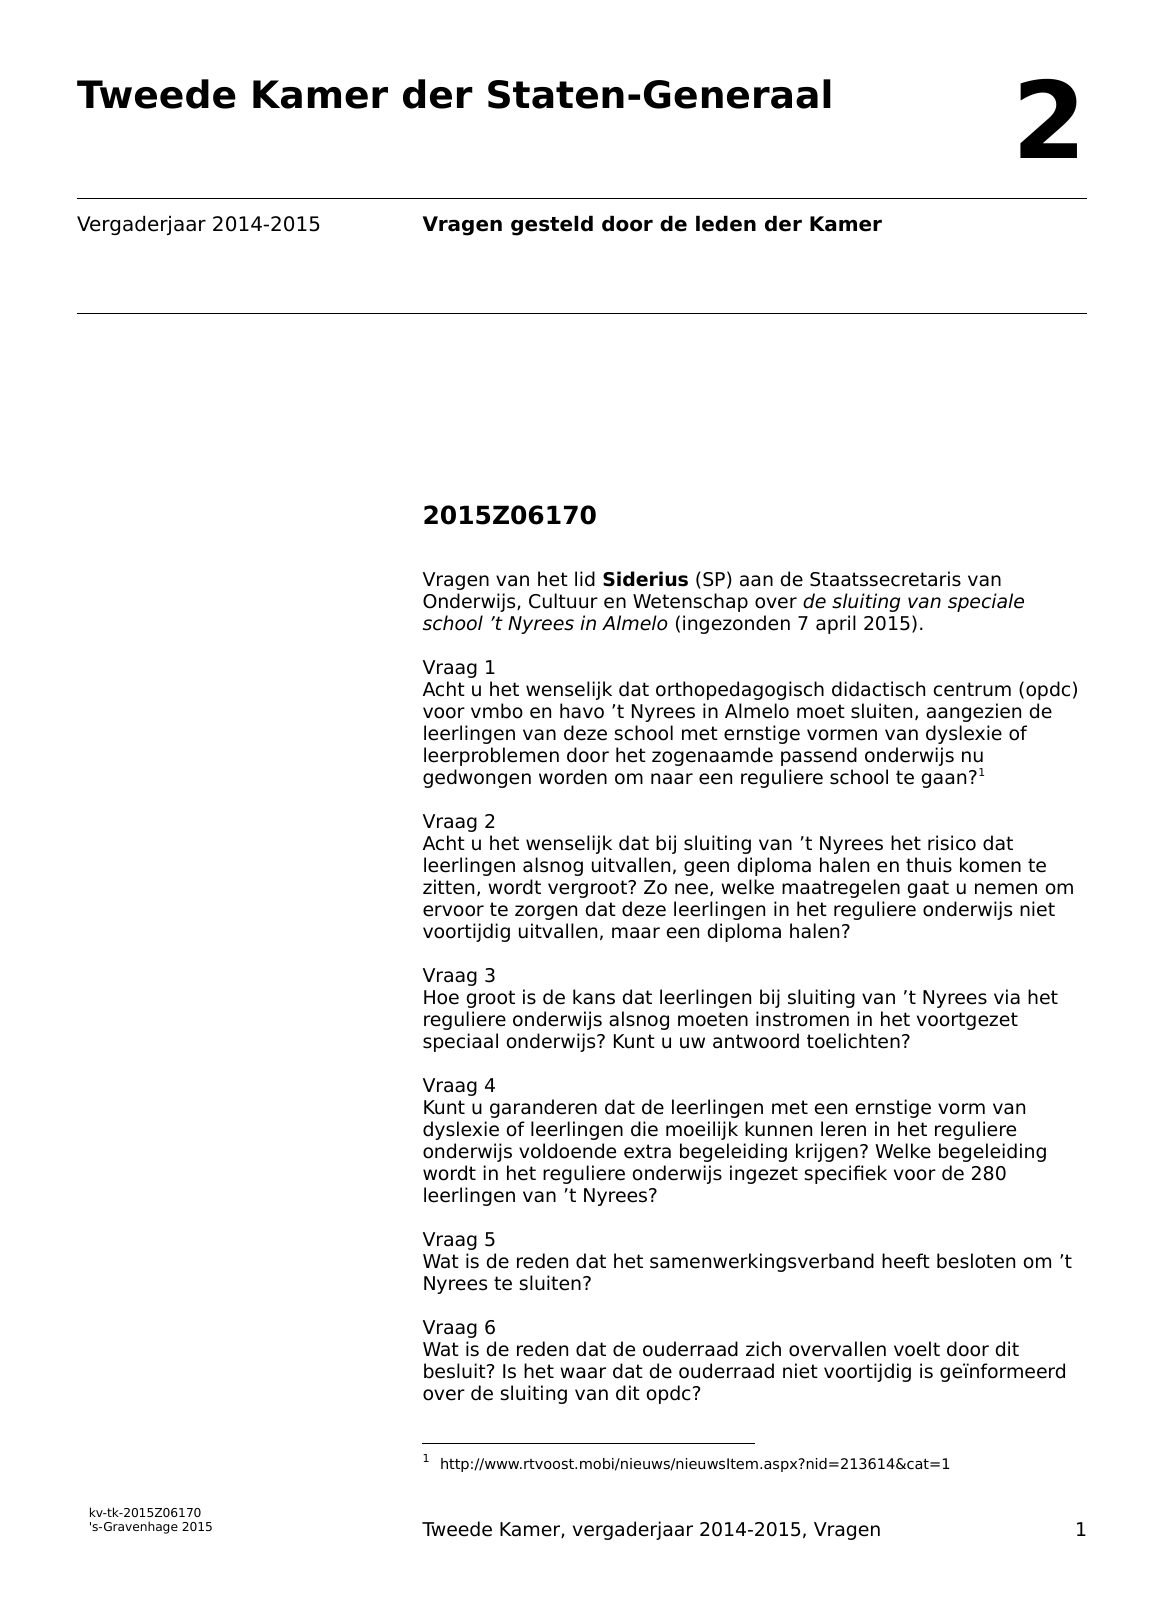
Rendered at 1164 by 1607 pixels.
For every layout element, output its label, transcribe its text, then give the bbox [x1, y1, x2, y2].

text Vraag 4 [422, 1075, 1087, 1097]
table_header 2 [886, 59, 1087, 198]
text 2015Z06170 [422, 501, 1087, 531]
text 's-Gravenhage 2015 [88, 1520, 323, 1534]
text Vraag 6 [422, 1317, 1087, 1339]
text Kunt u garanderen dat de leerlingen met een ernstige vorm van dyslexie of leerlingen die moeilijk kunnen leren in het reguliere onderwijs voldoende extra begeleiding krijgen? Welke begeleiding wordt in het reguliere onderwijs ingezet specifiek voor de 280 leerlingen van ’t Nyrees? [422, 1097, 1087, 1207]
table_cell Vergaderjaar 2014-2015 [77, 199, 422, 313]
text Vraag 3 [422, 965, 1087, 987]
text Wat is de reden dat het samenwerkingsverband heeft besloten om ’t Nyrees te sluiten? [422, 1251, 1087, 1295]
text Acht u het wenselijk dat bij sluiting van ’t Nyrees het risico dat leerlingen alsnog uitvallen, geen diploma halen en thuis komen te zitten, wordt vergroot? Zo nee, welke maatregelen gaat u nemen om ervoor te zorgen dat deze leerlingen in het reguliere onderwijs niet voortijdig uitvallen, maar een diploma halen? [422, 833, 1087, 943]
text Vraag 1 [422, 657, 1087, 679]
table_header Tweede Kamer der Staten-Generaal [77, 59, 886, 198]
text kv-tk-2015Z06170 [88, 1506, 323, 1520]
text Vraag 5 [422, 1229, 1087, 1251]
text Wat is de reden dat de ouderraad zich overvallen voelt door dit besluit? Is het waar dat de ouderraad niet voortijdig is geïnformeerd over de sluiting van dit opdc? [422, 1339, 1087, 1405]
text Vragen van het lid Siderius (SP) aan de Staatssecretaris van Onderwijs, Cultuur en Wetenschap over de sluiting van speciale school ’t Nyrees in Almelo (ingezonden 7 april 2015). [422, 569, 1087, 635]
text Acht u het wenselijk dat orthopedagogisch didactisch centrum (opdc) voor vmbo en havo ’t Nyrees in Almelo moet sluiten, aangezien de leerlingen van deze school met ernstige vormen van dyslexie of leerproblemen door het zogenaamde passend onderwijs nu gedwongen worden om naar een reguliere school te gaan? [422, 679, 1087, 789]
text Hoe groot is de kans dat leerlingen bij sluiting van ’t Nyrees via het reguliere onderwijs alsnog moeten instromen in het voortgezet speciaal onderwijs? Kunt u uw antwoord toelichten? [422, 987, 1087, 1053]
table_cell Vragen gesteld door de leden der Kamer [422, 199, 1087, 313]
text Vraag 2 [422, 811, 1087, 833]
text http://www.rtvoost.mobi/nieuws/nieuwsItem.aspx?nid=213614&cat=1 [422, 1452, 1087, 1474]
